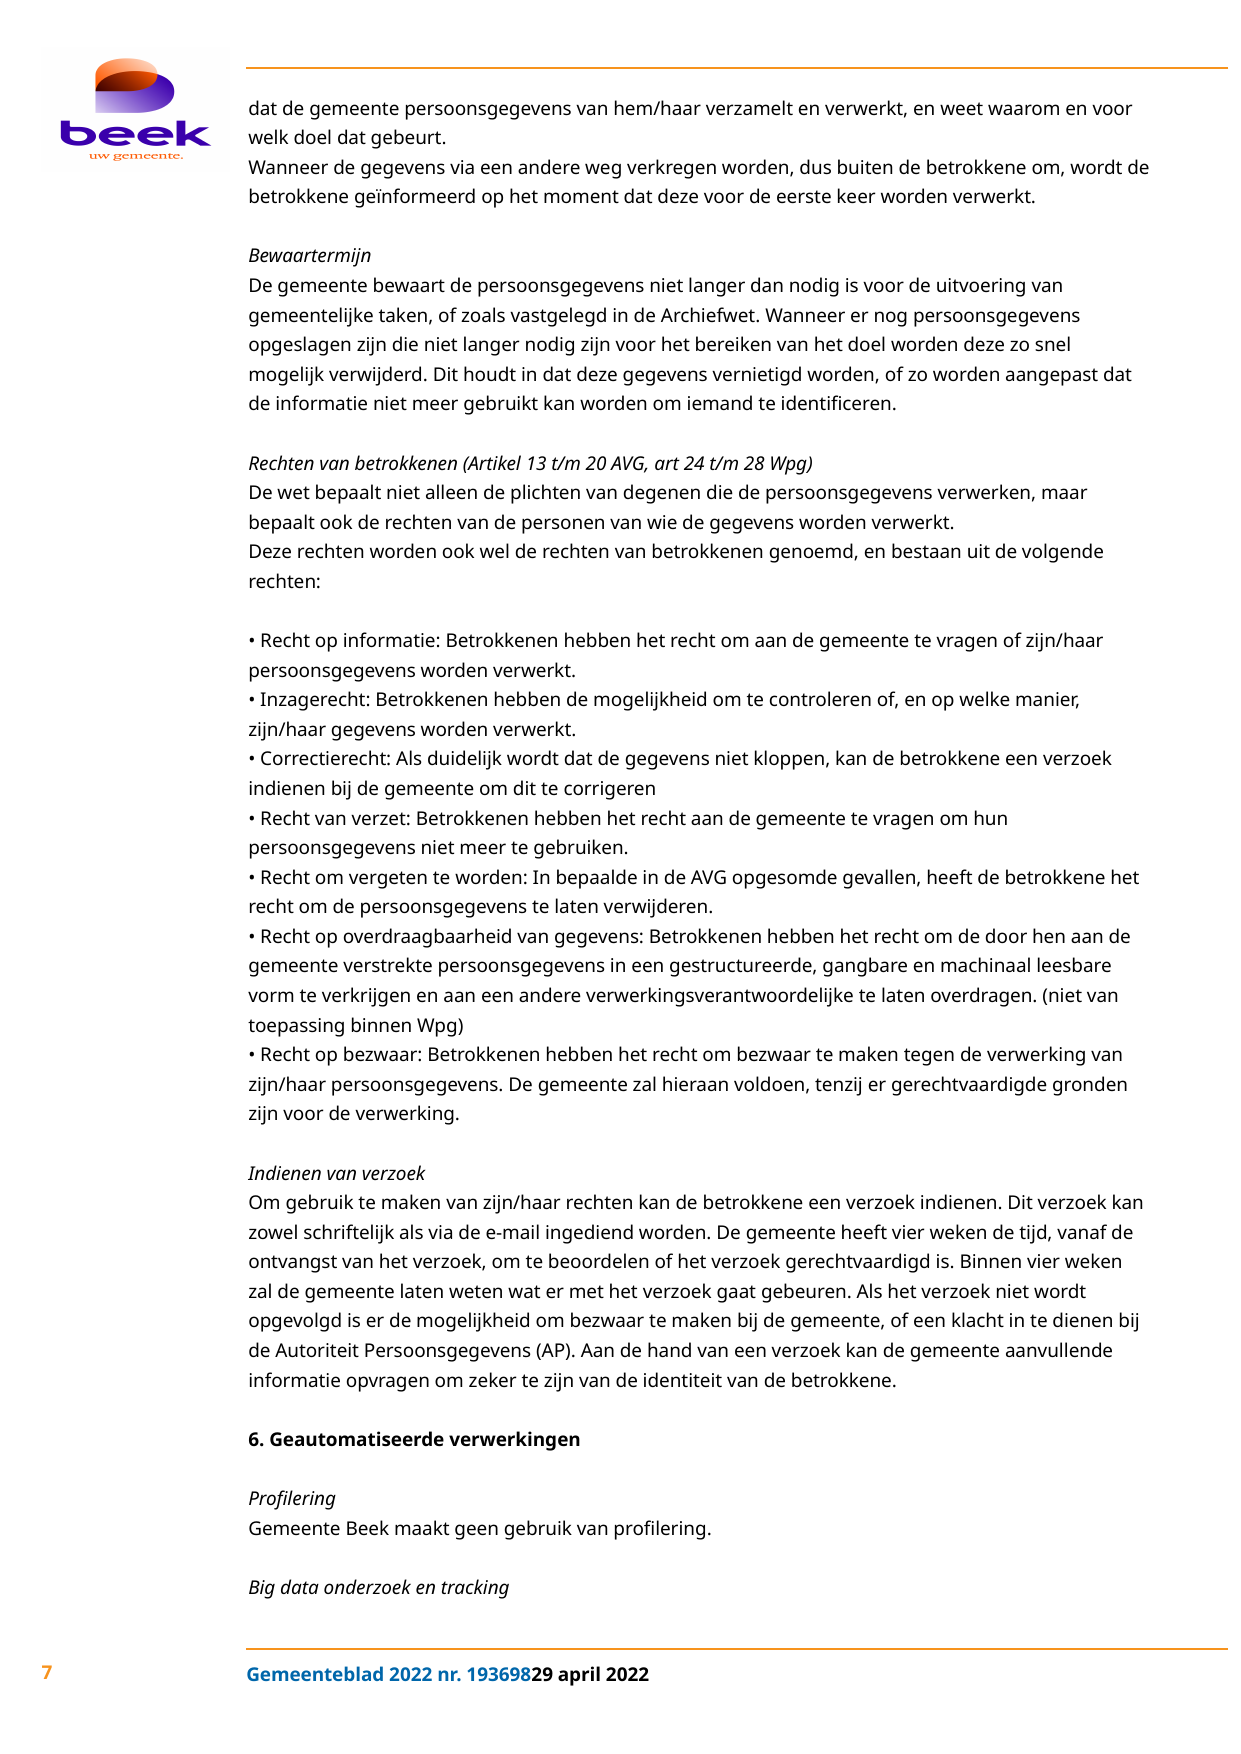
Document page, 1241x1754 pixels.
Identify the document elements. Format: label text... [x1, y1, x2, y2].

text • Recht op bezwaar: Betrokkenen hebben het recht om bezwaar te maken tegen de verwerking van zijn/haar persoonsgegevens. De gemeente zal hieraan voldoen, tenzij er gerechtvaardigde gronden zijn voor de verwerking. [248, 1041, 1152, 1126]
text De gemeente bewaart de persoonsgegevens niet langer dan nodig is voor de uitvoering van gemeentelijke taken, of zoals vastgelegd in de Archiefwet. Wanneer er nog persoonsgegevens opgeslagen zijn die niet langer nodig zijn voor het bereiken van het doel worden deze zo snel mogelijk verwijderd. Dit houdt in dat deze gegevens vernietigd worden, of zo worden aangepast dat de informatie niet meer gebruikt kan worden om iemand te identificeren. [248, 272, 1152, 416]
text Deze rechten worden ook wel de rechten van betrokkenen genoemd, en bestaan uit de volgende rechten: [248, 538, 1152, 594]
text De wet bepaalt niet alleen de plichten van degenen die de persoonsgegevens verwerken, maar bepaalt ook de rechten van de personen van wie de gegevens worden verwerkt. [248, 479, 1152, 535]
text 6. Geautomatiseerde verwerkingen [248, 1426, 1152, 1452]
text Om gebruik te maken van zijn/haar rechten kan de betrokkene een verzoek indienen. Dit verzoek kan zowel schriftelijk als via de e-mail ingediend worden. De gemeente heeft vier weken de tijd, vanaf de ontvangst van het verzoek, om te beoordelen of het verzoek gerechtvaardigd is. Binnen vier weken zal de gemeente laten weten wat er met het verzoek gaat gebeuren. Als het verzoek niet wordt opgevolgd is er de mogelijkheid om bezwaar te maken bij de gemeente, of een klacht in te dienen bij de Autoriteit Persoonsgegevens (AP). Aan de hand van een verzoek kan de gemeente aanvullende informatie opvragen om zeker te zijn van de identiteit van de betrokkene. [248, 1189, 1152, 1393]
text Rechten van betrokkenen (Artikel 13 t/m 20 AVG, art 24 t/m 28 Wpg) [248, 450, 1152, 476]
text Wanneer de gegevens via een andere weg verkregen worden, dus buiten de betrokkene om, wordt de betrokkene geïnformeerd op het moment dat deze voor de eerste keer worden verwerkt. [248, 154, 1152, 209]
text • Inzagerecht: Betrokkenen hebben de mogelijkheid om te controleren of, en op welke manier, zijn/haar gegevens worden verwerkt. [248, 686, 1152, 742]
text Profilering [248, 1485, 1152, 1511]
text • Recht op overdraagbaarheid van gegevens: Betrokkenen hebben het recht om de door hen aan de gemeente verstrekte persoonsgegevens in een gestructureerde, gangbare en machinaal leesbare vorm te verkrijgen en aan een andere verwerkingsverantwoordelijke te laten overdragen. (niet van toepassing binnen Wpg) [248, 923, 1152, 1038]
text Bewaartermijn [248, 243, 1152, 268]
text • Recht om vergeten te worden: In bepaalde in de AVG opgesomde gevallen, heeft de betrokkene het recht om de persoonsgegevens te laten verwijderen. [248, 864, 1152, 919]
text Big data onderzoek en tracking [248, 1574, 1152, 1600]
text Gemeente Beek maakt geen gebruik van profilering. [248, 1515, 1152, 1541]
text • Correctierecht: Als duidelijk wordt dat de gegevens niet kloppen, kan de betrokkene een verzoek indienen bij de gemeente om dit te corrigeren [248, 746, 1152, 801]
text • Recht op informatie: Betrokkenen hebben het recht om aan de gemeente te vragen of zijn/haar persoonsgegevens worden verwerkt. [248, 627, 1152, 683]
text Indienen van verzoek [248, 1160, 1152, 1186]
text • Recht van verzet: Betrokkenen hebben het recht aan de gemeente te vragen om hun persoonsgegevens niet meer te gebruiken. [248, 805, 1152, 860]
picture [41, 47, 231, 172]
text dat de gemeente persoonsgegevens van hem/haar verzamelt en verwerkt, en weet waarom en voor welk doel dat gebeurt. [248, 95, 1152, 150]
